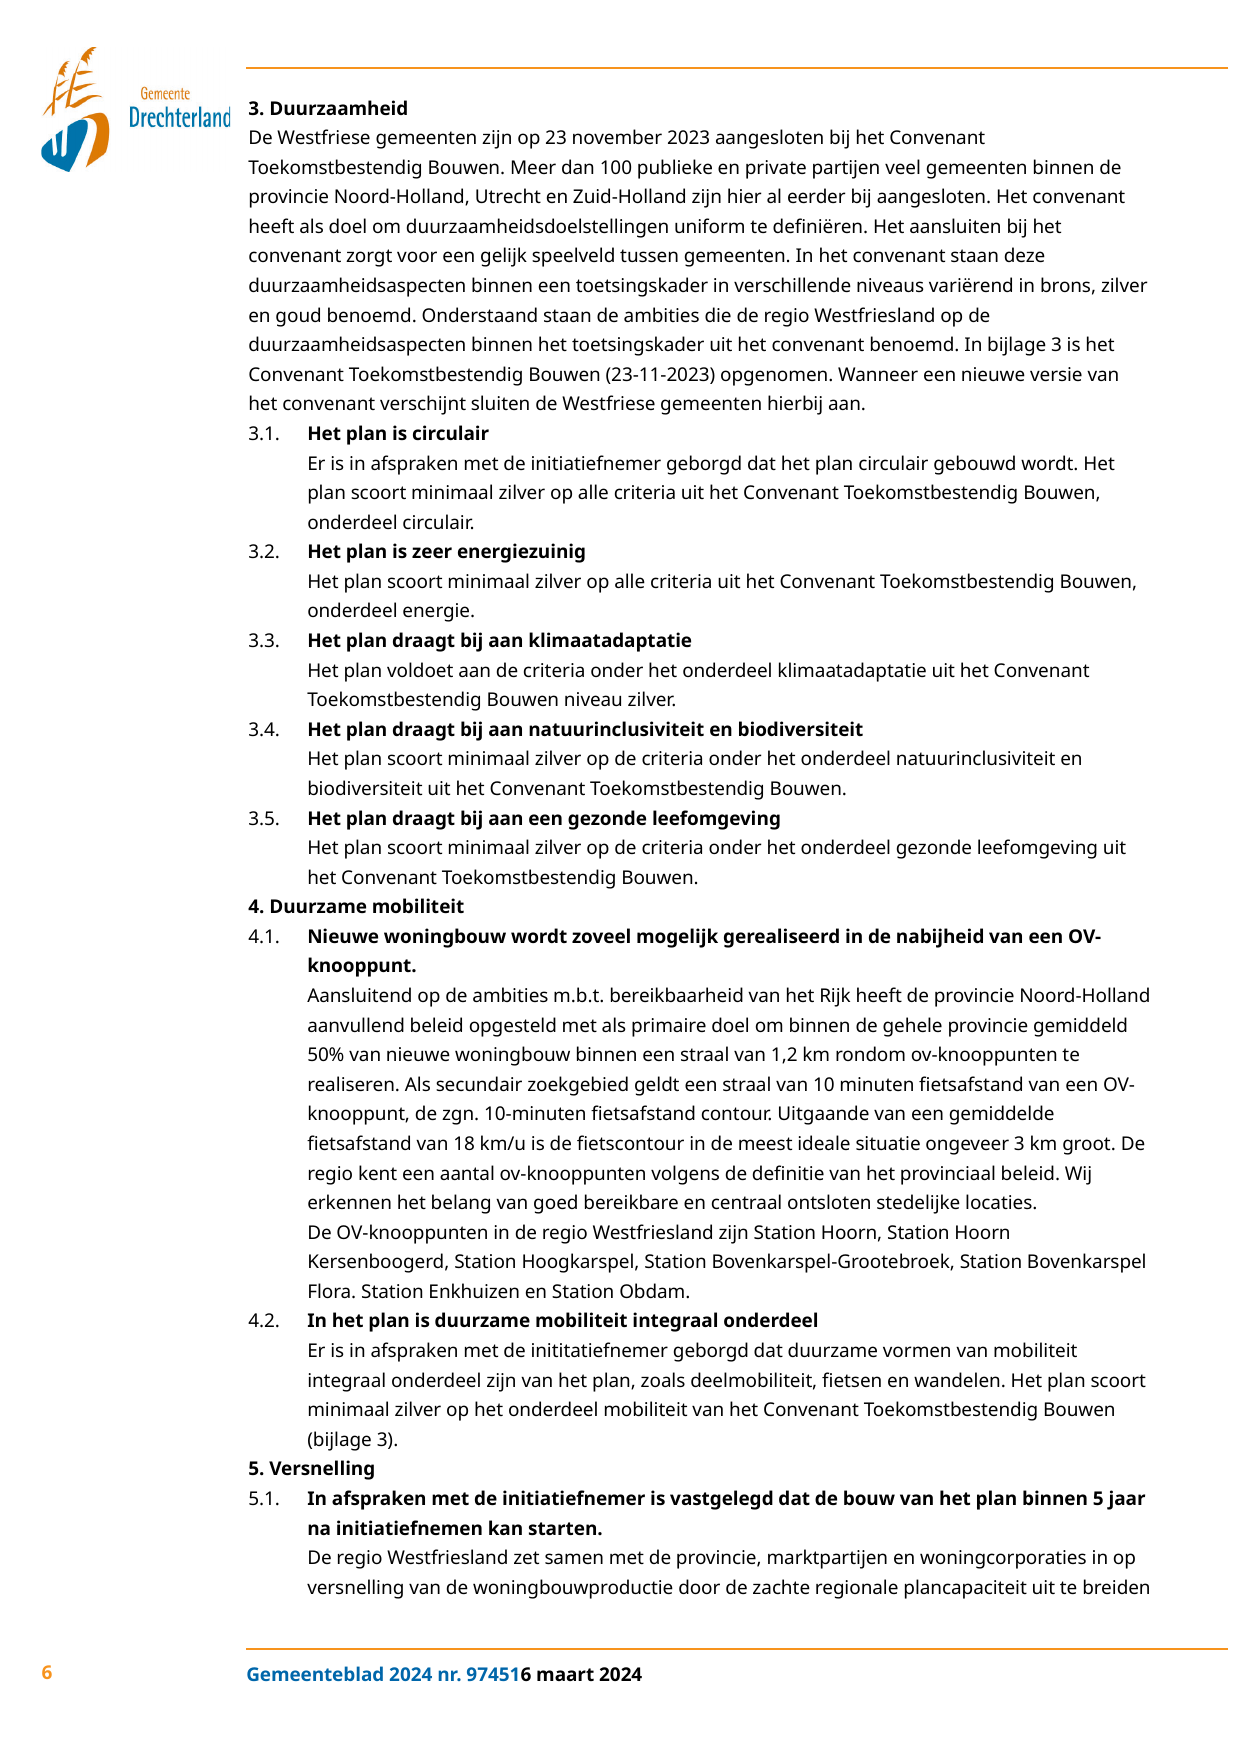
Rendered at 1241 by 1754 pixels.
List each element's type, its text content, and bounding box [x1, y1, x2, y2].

list Het plan is circulair [248, 420, 1152, 446]
list Het plan scoort minimaal zilver op de criteria onder het onderdeel natuurinclusiviteit en biodiversiteit uit het Convenant Toekomstbestendig Bouwen. [248, 746, 1152, 801]
picture [41, 47, 231, 172]
list Aansluitend op de ambities m.b.t. bereikbaarheid van het Rijk heeft de provincie Noord-Holland aanvullend beleid opgesteld met als primaire doel om binnen de gehele provincie gemiddeld 50% van nieuwe woningbouw binnen een straal van 1,2 km rondom ov-knooppunten te realiseren. Als secundair zoekgebied geldt een straal van 10 minuten fietsafstand van een OV-knooppunt, de zgn. 10-minuten fietsafstand contour. Uitgaande van een gemiddelde fietsafstand van 18 km/u is de fietscontour in de meest ideale situatie ongeveer 3 km groot. De regio kent een aantal ov-knooppunten volgens de definitie van het provinciaal beleid. Wij erkennen het belang van goed bereikbare en centraal ontsloten stedelijke locaties. [248, 982, 1152, 1215]
text 5. Versnelling [248, 1456, 1152, 1481]
list Het plan draagt bij aan een gezonde leefomgeving [248, 805, 1152, 831]
list Nieuwe woningbouw wordt zoveel mogelijk gerealiseerd in de nabijheid van een OV-knooppunt. [248, 923, 1152, 978]
list Het plan is zeer energiezuinig [248, 538, 1152, 564]
text De Westfriese gemeenten zijn op 23 november 2023 aangesloten bij het Convenant Toekomstbestendig Bouwen. Meer dan 100 publieke en private partijen veel gemeenten binnen de provincie Noord-Holland, Utrecht en Zuid-Holland zijn hier al eerder bij aangesloten. Het convenant heeft als doel om duurzaamheidsdoelstellingen uniform te definiëren. Het aansluiten bij het convenant zorgt voor een gelijk speelveld tussen gemeenten. In het convenant staan deze duurzaamheidsaspecten binnen een toetsingskader in verschillende niveaus variërend in brons, zilver en goud benoemd. Onderstaand staan de ambities die de regio Westfriesland op de duurzaamheidsaspecten binnen het toetsingskader uit het convenant benoemd. In bijlage 3 is het Convenant Toekomstbestendig Bouwen (23-11-2023) opgenomen. Wanneer een nieuwe versie van het convenant verschijnt sluiten de Westfriese gemeenten hierbij aan. [248, 124, 1152, 416]
picture [41, 158, 64, 172]
list Het plan voldoet aan de criteria onder het onderdeel klimaatadaptatie uit het Convenant Toekomstbestendig Bouwen niveau zilver. [248, 657, 1152, 712]
list In afspraken met de initiatiefnemer is vastgelegd dat de bouw van het plan binnen 5 jaar na initiatiefnemen kan starten. [248, 1485, 1152, 1541]
text 4. Duurzame mobiliteit [248, 893, 1152, 919]
list In het plan is duurzame mobiliteit integraal onderdeel [248, 1308, 1152, 1333]
list Het plan draagt bij aan natuurinclusiviteit en biodiversiteit [248, 716, 1152, 742]
list Er is in afspraken met de initiatiefnemer geborgd dat het plan circulair gebouwd wordt. Het plan scoort minimaal zilver op alle criteria uit het Convenant Toekomstbestendig Bouwen, onderdeel circulair. [248, 450, 1152, 535]
list Het plan draagt bij aan klimaatadaptatie [248, 627, 1152, 653]
list Er is in afspraken met de inititatiefnemer geborgd dat duurzame vormen van mobiliteit integraal onderdeel zijn van het plan, zoals deelmobiliteit, fietsen en wandelen. Het plan scoort minimaal zilver op het onderdeel mobiliteit van het Convenant Toekomstbestendig Bouwen (bijlage 3). [248, 1337, 1152, 1452]
list Het plan scoort minimaal zilver op alle criteria uit het Convenant Toekomstbestendig Bouwen, onderdeel energie. [248, 568, 1152, 623]
picture [226, 115, 231, 124]
list De regio Westfriesland zet samen met de provincie, marktpartijen en woningcorporaties in op versnelling van de woningbouwproductie door de zachte regionale plancapaciteit uit te breiden [248, 1544, 1152, 1600]
list Het plan scoort minimaal zilver op de criteria onder het onderdeel gezonde leefomgeving uit het Convenant Toekomstbestendig Bouwen. [248, 834, 1152, 890]
text 3. Duurzaamheid [248, 95, 1152, 121]
list De OV-knooppunten in de regio Westfriesland zijn Station Hoorn, Station Hoorn Kersenboogerd, Station Hoogkarspel, Station Bovenkarspel-Grootebroek, Station Bovenkarspel Flora. Station Enkhuizen en Station Obdam. [248, 1219, 1152, 1304]
